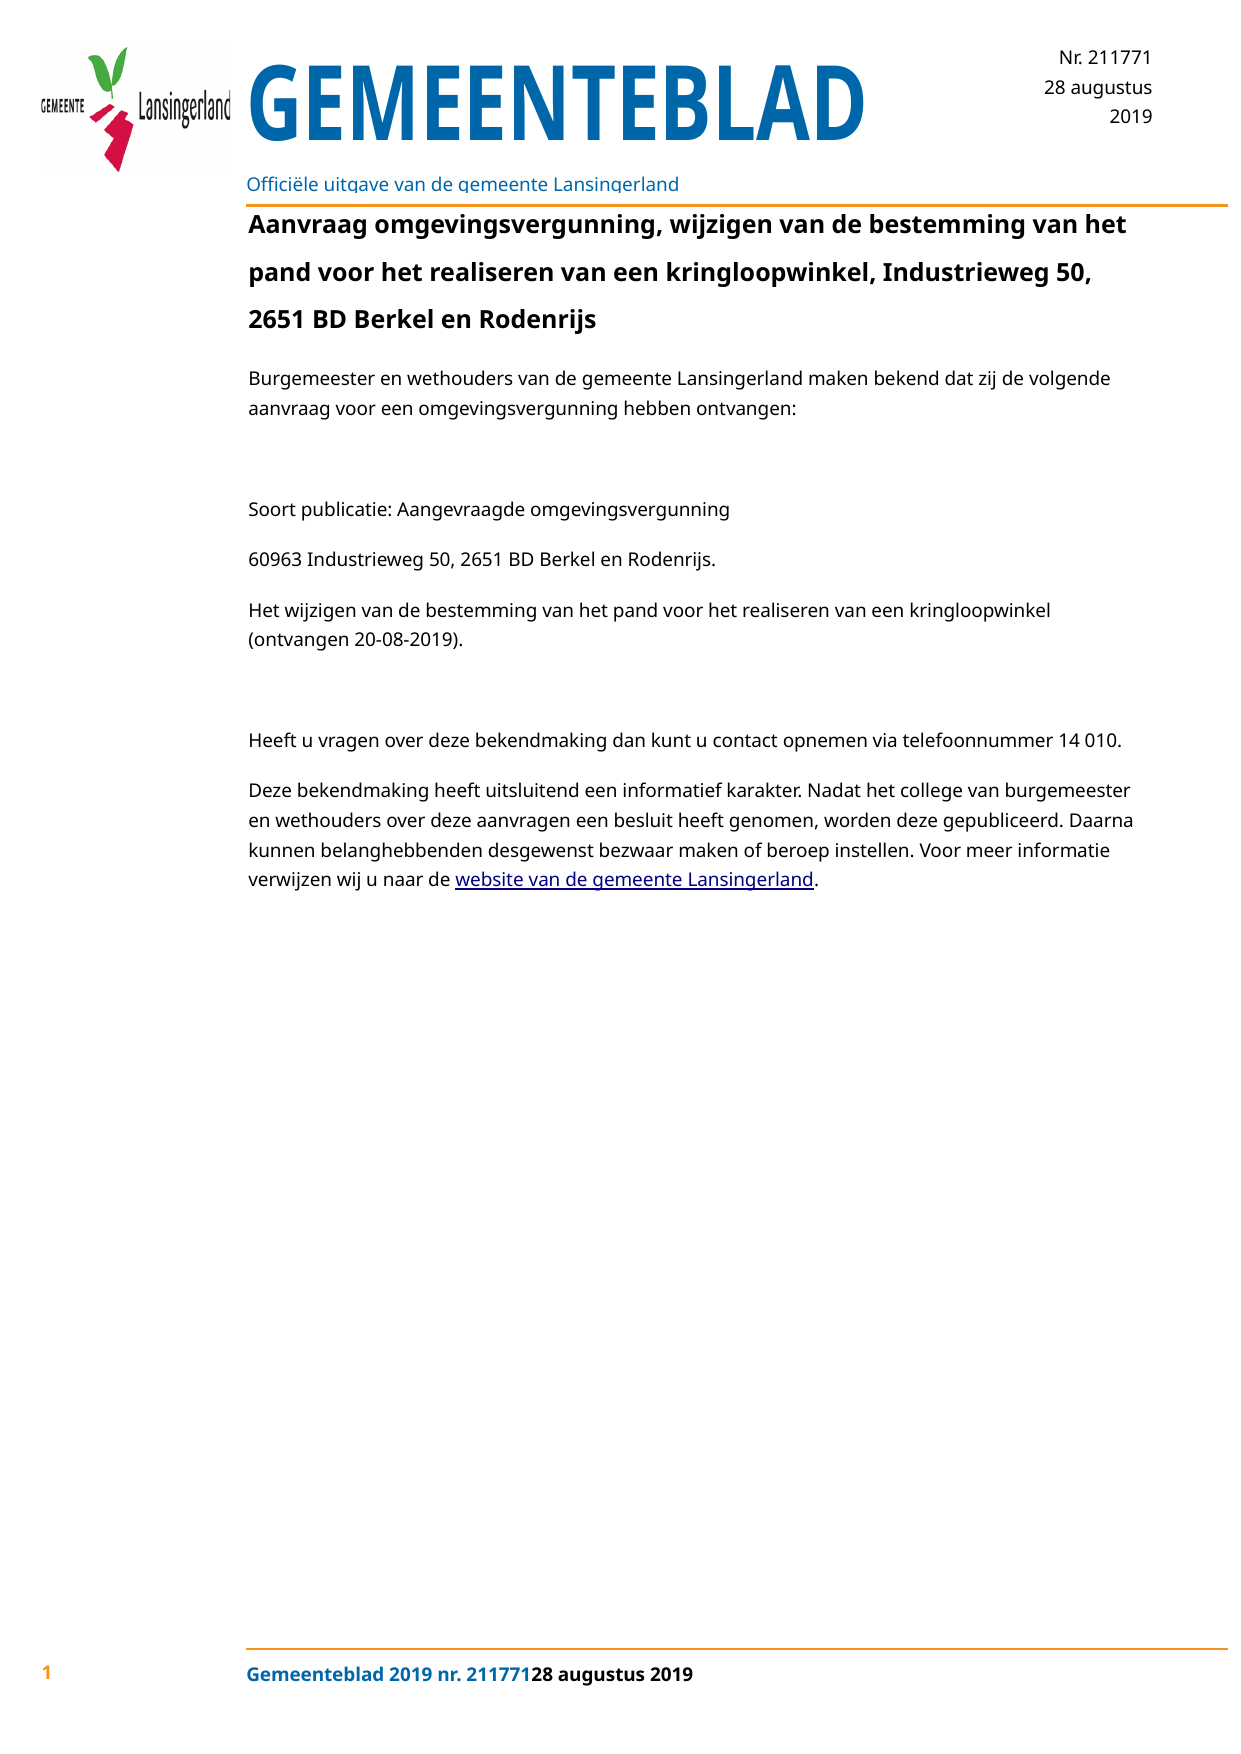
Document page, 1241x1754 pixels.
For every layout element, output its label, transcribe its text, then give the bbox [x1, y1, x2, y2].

text 60963 Industrieweg 50, 2651 BD Berkel en Rodenrijs. [248, 546, 1152, 572]
text Het wijzigen van de bestemming van het pand voor het realiseren van een kringloopwinkel (ontvangen 20-08-2019). [248, 597, 1152, 652]
text Deze bekendmaking heeft uitsluitend een informatief karakter. Nadat het college van burgemeester en wethouders over deze aanvragen een besluit heeft genomen, worden deze gepubliceerd. Daarna kunnen belanghebbenden desgewenst bezwaar maken of beroep instellen. Voor meer informatie verwijzen wij u naar de website van de gemeente Lansingerland. [248, 778, 1152, 892]
text Aanvraag omgevingsvergunning, wijzigen van de bestemming van het pand voor het realiseren van een kringloopwinkel, Industrieweg 50, 2651 BD Berkel en Rodenrijs [248, 207, 1152, 336]
text Heeft u vragen over deze bekendmaking dan kunt u contact opnemen via telefoonnummer 14 010. [248, 727, 1152, 753]
text Burgemeester en wethouders van de gemeente Lansingerland maken bekend dat zij de volgende aanvraag voor een omgevingsvergunning hebben ontvangen: [248, 366, 1152, 421]
picture [41, 47, 231, 172]
text Soort publicatie: Aangevraagde omgevingsvergunning [248, 496, 1152, 522]
